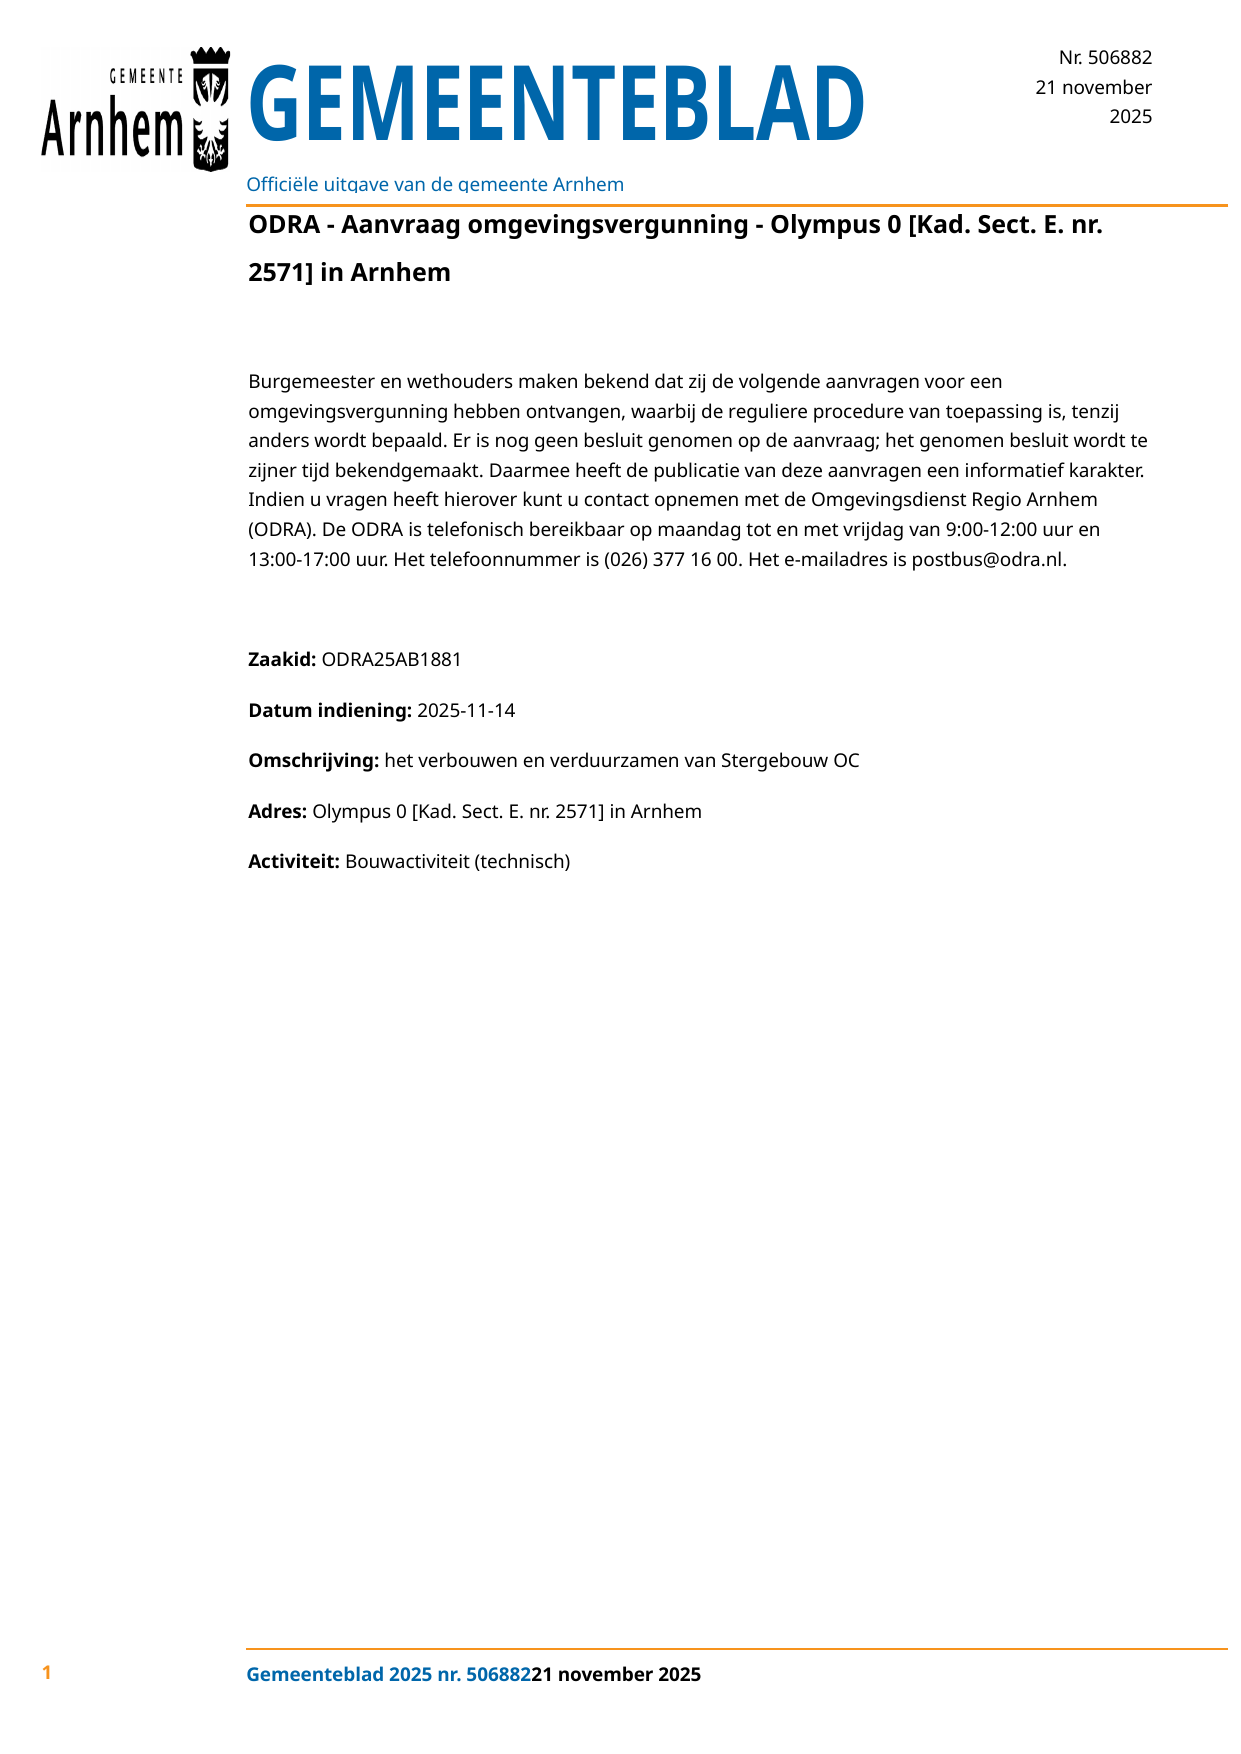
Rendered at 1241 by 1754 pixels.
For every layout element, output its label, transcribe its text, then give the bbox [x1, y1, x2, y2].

text Adres: Olympus 0 [Kad. Sect. E. nr. 2571] in Arnhem [248, 798, 1152, 824]
text ODRA - Aanvraag omgevingsvergunning - Olympus 0 [Kad. Sect. E. nr. 2571] in Arnhem [248, 207, 1152, 288]
text Datum indiening: 2025-11-14 [248, 697, 1152, 723]
text Burgemeester en wethouders maken bekend dat zij de volgende aanvragen voor een omgevingsvergunning hebben ontvangen, waarbij de reguliere procedure van toepassing is, tenzij anders wordt bepaald. Er is nog geen besluit genomen op de aanvraag; het genomen besluit wordt te zijner tijd bekendgemaakt. Daarmee heeft de publicatie van deze aanvragen een informatief karakter. Indien u vragen heeft hierover kunt u contact opnemen met de Omgevingsdienst Regio Arnhem (ODRA). De ODRA is telefonisch bereikbaar op maandag tot en met vrijdag van 9:00-12:00 uur en 13:00-17:00 uur. Het telefoonnummer is (026) 377 16 00. Het e-mailadres is postbus@odra.nl. [248, 368, 1152, 572]
text Activiteit: Bouwactiviteit (technisch) [248, 848, 1152, 874]
text Omschrijving: het verbouwen en verduurzamen van Stergebouw OC [248, 747, 1152, 773]
text Zaakid: ODRA25AB1881 [248, 647, 1152, 672]
picture [41, 47, 231, 172]
